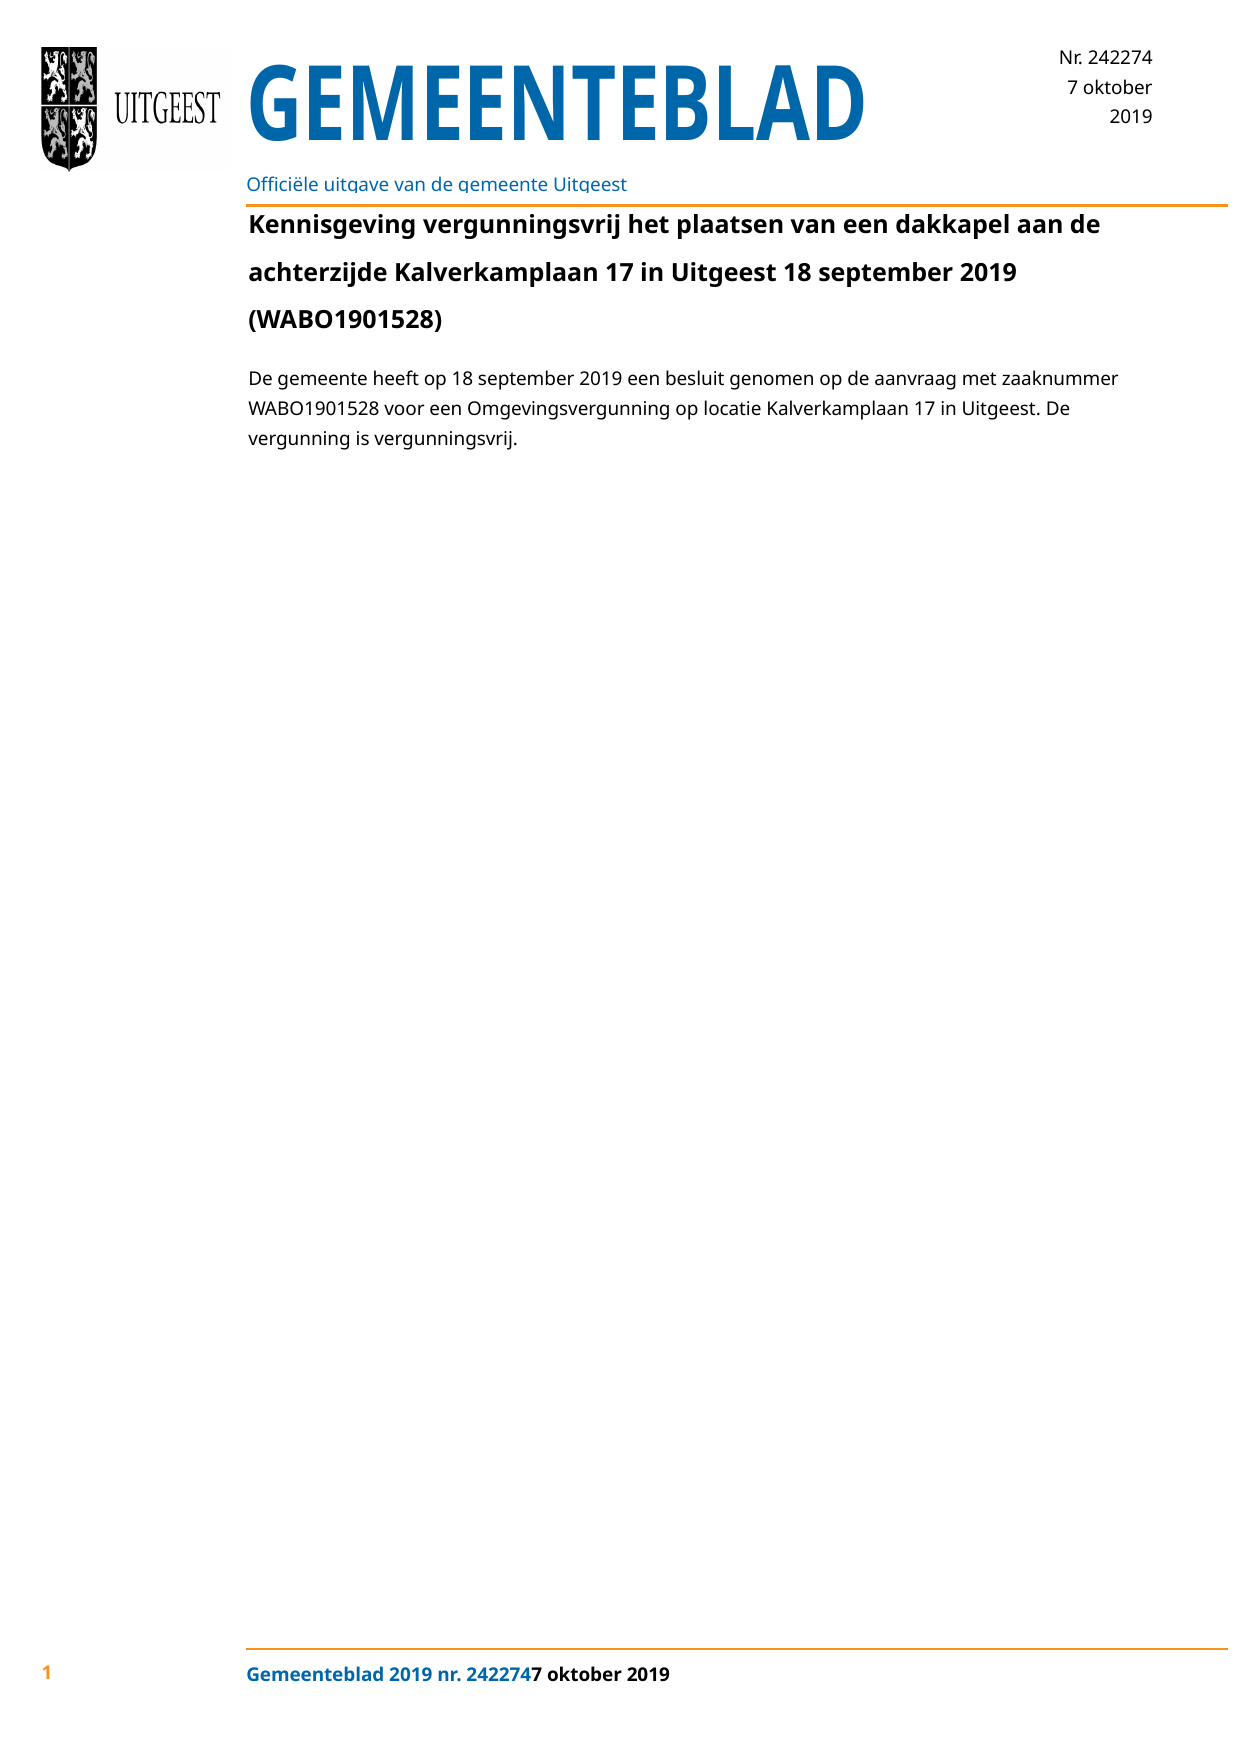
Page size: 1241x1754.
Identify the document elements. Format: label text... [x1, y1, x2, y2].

picture [41, 47, 231, 172]
text De gemeente heeft op 18 september 2019 een besluit genomen op de aanvraag met zaaknummer WABO1901528 voor een Omgevingsvergunning op locatie Kalverkamplaan 17 in Uitgeest. De vergunning is vergunningsvrij. [248, 366, 1152, 450]
text Kennisgeving vergunningsvrij het plaatsen van een dakkapel aan de achterzijde Kalverkamplaan 17 in Uitgeest 18 september 2019 (WABO1901528) [248, 207, 1152, 336]
